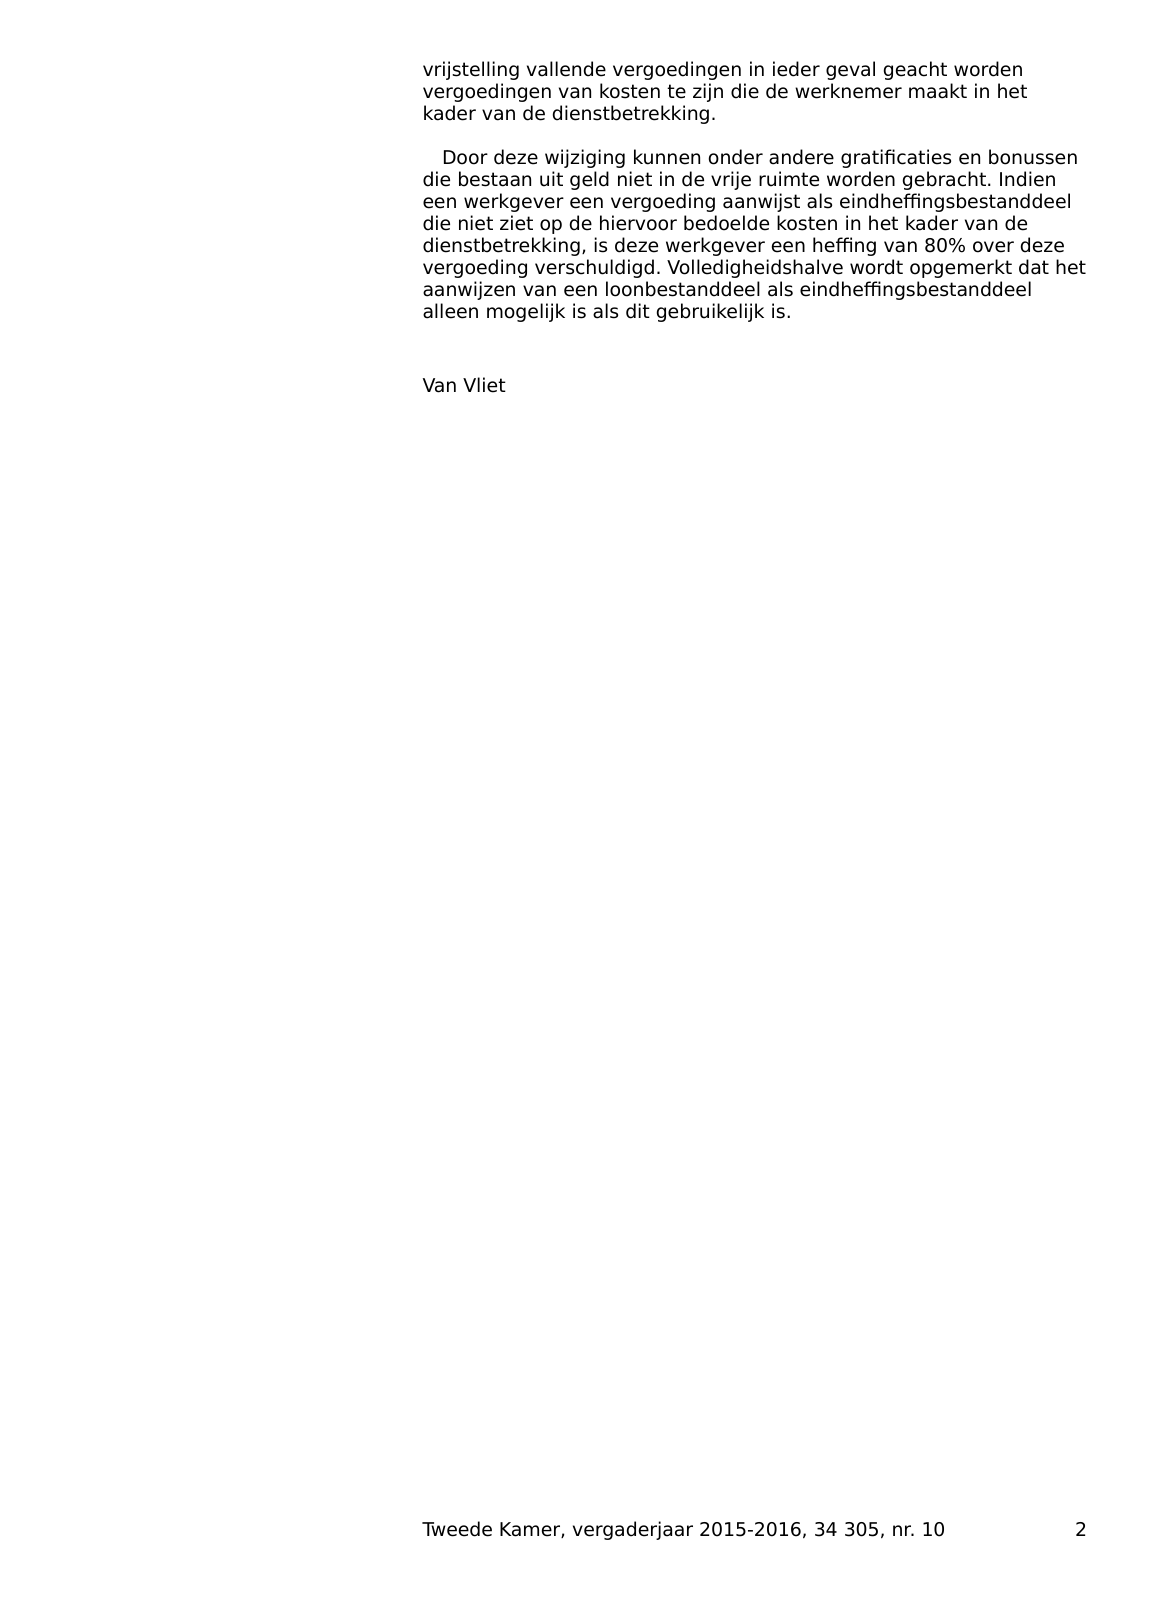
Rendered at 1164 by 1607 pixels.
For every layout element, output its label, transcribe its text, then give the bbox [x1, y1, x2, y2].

text vrijstelling vallende vergoedingen in ieder geval geacht worden vergoedingen van kosten te zijn die de werknemer maakt in het kader van de dienstbetrekking. [422, 59, 1087, 125]
text Door deze wijziging kunnen onder andere gratificaties en bonussen die bestaan uit geld niet in de vrije ruimte worden gebracht. Indien een werkgever een vergoeding aanwijst als eindheffingsbestanddeel die niet ziet op de hiervoor bedoelde kosten in het kader van de dienstbetrekking, is deze werkgever een heffing van 80% over deze vergoeding verschuldigd. Volledigheidshalve wordt opgemerkt dat het aanwijzen van een loonbestanddeel als eindheffingsbestanddeel alleen mogelijk is als dit gebruikelijk is. [422, 147, 1087, 323]
text Van Vliet [422, 353, 1087, 397]
